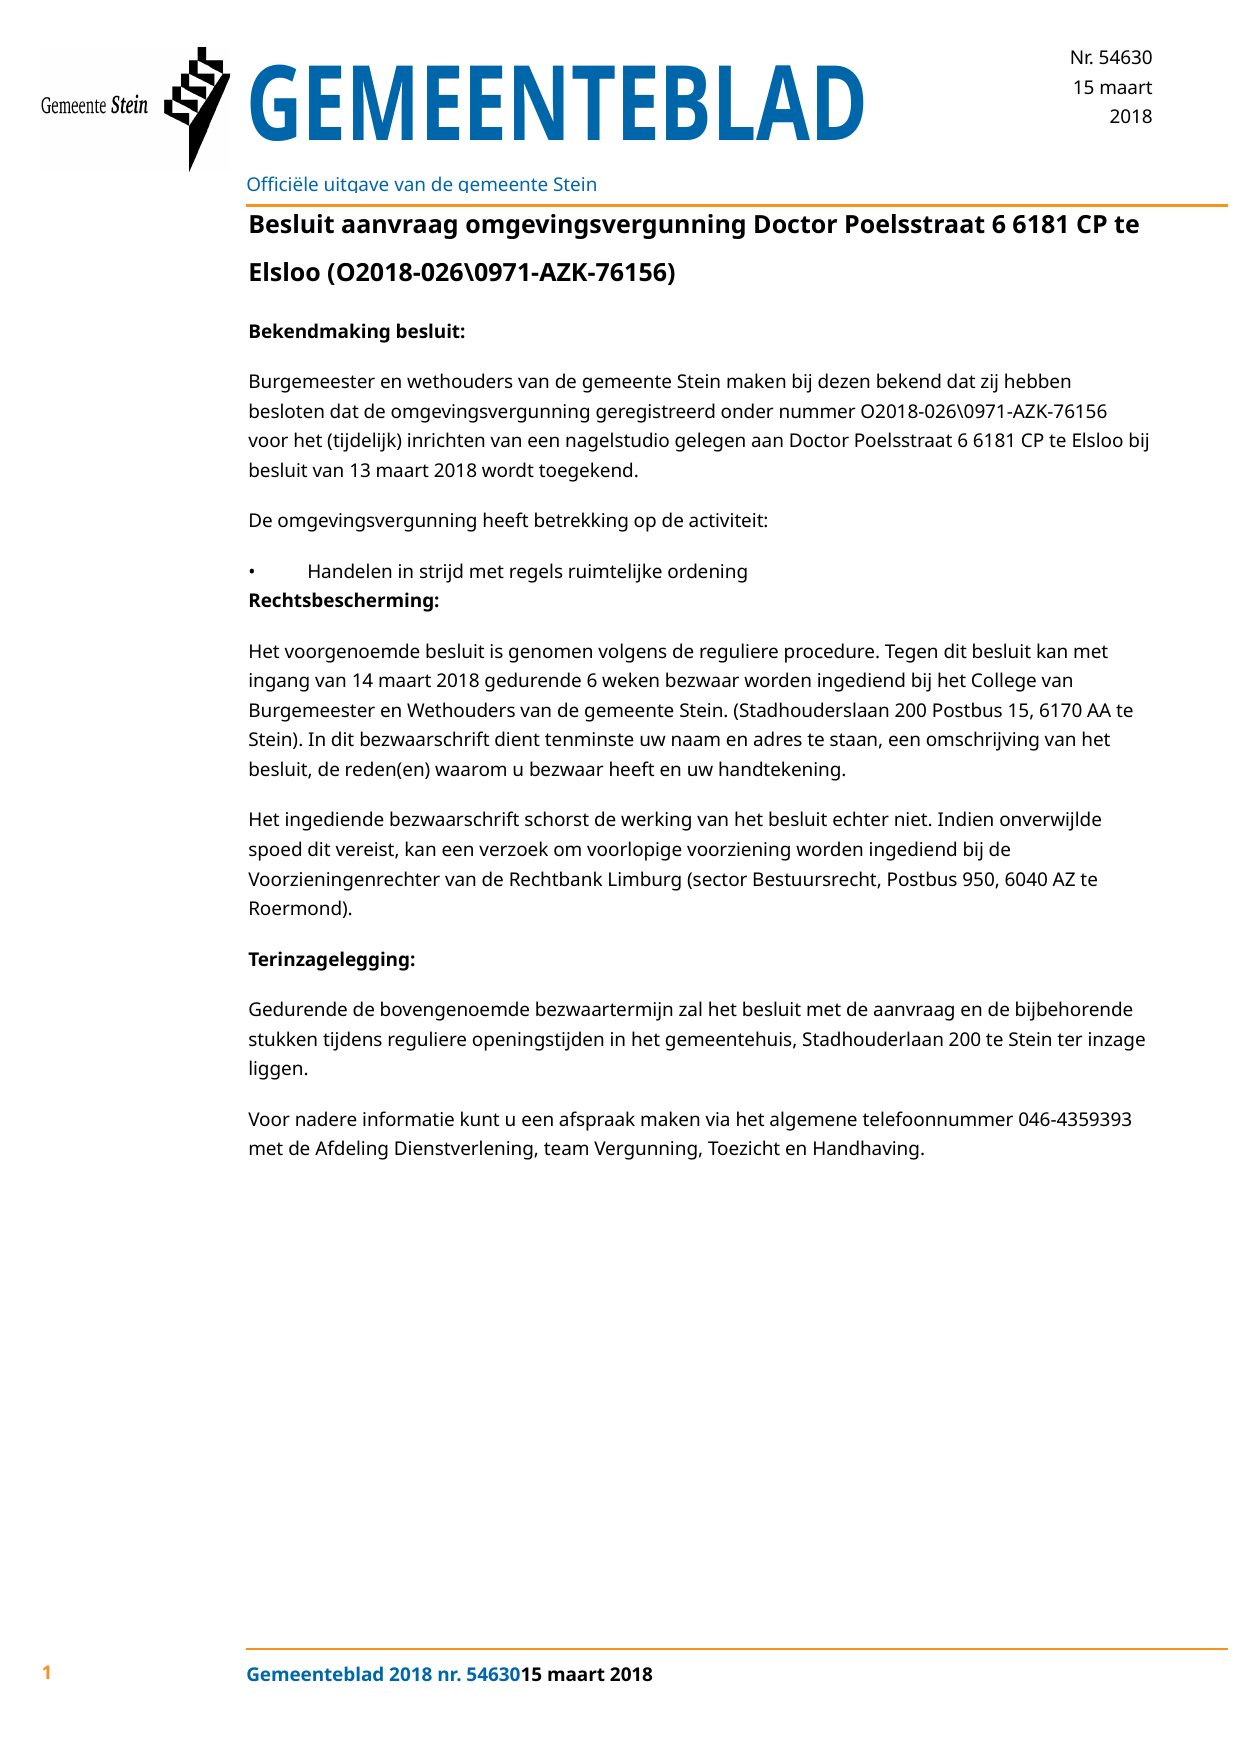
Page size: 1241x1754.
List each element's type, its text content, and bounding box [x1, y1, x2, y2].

picture [41, 47, 231, 172]
list Handelen in strijd met regels ruimtelijke ordening [248, 558, 1152, 584]
text Besluit aanvraag omgevingsvergunning Doctor Poelsstraat 6 6181 CP te Elsloo (O2018-026\0971-AZK-76156) [248, 207, 1152, 288]
text Het ingediende bezwaarschrift schorst de werking van het besluit echter niet. Indien onverwijlde spoed dit vereist, kan een verzoek om voorlopige voorziening worden ingediend bij de Voorzieningenrechter van de Rechtbank Limburg (sector Bestuursrecht, Postbus 950, 6040 AZ te Roermond). [248, 807, 1152, 921]
text Terinzagelegging: [248, 946, 1152, 972]
text De omgevingsvergunning heeft betrekking op de activiteit: [248, 507, 1152, 533]
text Het voorgenoemde besluit is genomen volgens de reguliere procedure. Tegen dit besluit kan met ingang van 14 maart 2018 gedurende 6 weken bezwaar worden ingediend bij het College van Burgemeester en Wethouders van de gemeente Stein. (Stadhouderslaan 200 Postbus 15, 6170 AA te Stein). In dit bezwaarschrift dient tenminste uw naam en adres te staan, een omschrijving van het besluit, de reden(en) waarom u bezwaar heeft en uw handtekening. [248, 638, 1152, 782]
text Burgemeester en wethouders van de gemeente Stein maken bij dezen bekend dat zij hebben besloten dat de omgevingsvergunning geregistreerd onder nummer O2018-026\0971-AZK-76156 voor het (tijdelijk) inrichten van een nagelstudio gelegen aan Doctor Poelsstraat 6 6181 CP te Elsloo bij besluit van 13 maart 2018 wordt toegekend. [248, 368, 1152, 483]
text Voor nadere informatie kunt u een afspraak maken via het algemene telefoonnummer 046-4359393 met de Afdeling Dienstverlening, team Vergunning, Toezicht en Handhaving. [248, 1106, 1152, 1161]
text Rechtsbescherming: [248, 587, 1152, 613]
text Bekendmaking besluit: [248, 318, 1152, 344]
text Gedurende de bovengenoemde bezwaartermijn zal het besluit met de aanvraag en de bijbehorende stukken tijdens reguliere openingstijden in het gemeentehuis, Stadhouderlaan 200 te Stein ter inzage liggen. [248, 996, 1152, 1081]
